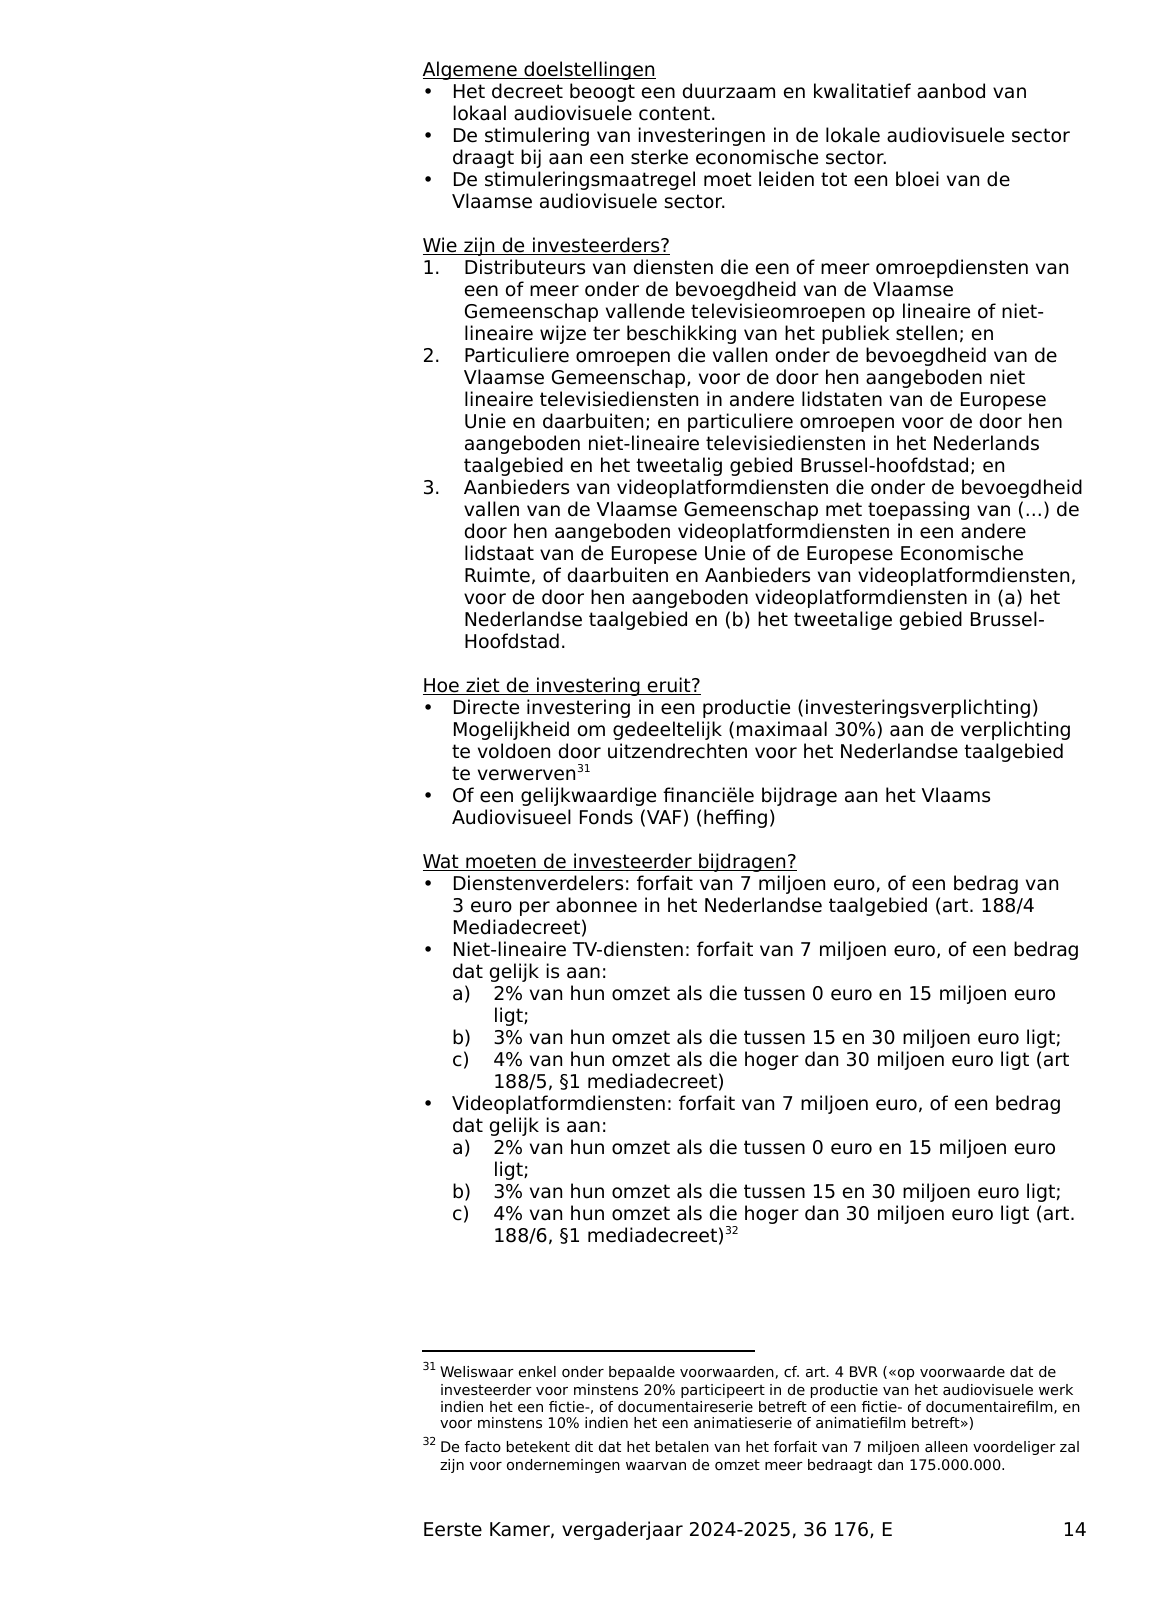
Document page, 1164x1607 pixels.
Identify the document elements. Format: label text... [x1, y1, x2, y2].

text b) 3% van hun omzet als die tussen 15 en 30 miljoen euro ligt; [452, 1027, 1087, 1049]
text 2. Particuliere omroepen die vallen onder de bevoegdheid van de Vlaamse Gemeenschap, voor de door hen aangeboden niet lineaire televisiediensten in andere lidstaten van de Europese Unie en daarbuiten; en particuliere omroepen voor de door hen aangeboden niet-lineaire televisiediensten in het Nederlands taalgebied en het tweetalig gebied Brussel-hoofdstad; en [422, 345, 1087, 477]
text • Of een gelijkwaardige financiële bijdrage aan het Vlaams Audiovisueel Fonds (VAF) (heffing) [422, 785, 1087, 829]
text • Directe investering in een productie (investeringsverplichting) [422, 697, 1087, 719]
text a) 2% van hun omzet als die tussen 0 euro en 15 miljoen euro ligt; [452, 1137, 1087, 1181]
text De facto betekent dit dat het betalen van het forfait van 7 miljoen alleen voordeliger zal zijn voor ondernemingen waarvan de omzet meer bedraagt dan 175.000.000. [422, 1435, 1087, 1474]
text • Het decreet beoogt een duurzaam en kwalitatief aanbod van lokaal audiovisuele content. [422, 81, 1087, 125]
text c) 4% van hun omzet als die hoger dan 30 miljoen euro ligt (art 188/5, §1 mediadecreet) [452, 1049, 1087, 1093]
text b) 3% van hun omzet als die tussen 15 en 30 miljoen euro ligt; [452, 1181, 1087, 1203]
subtitle Wat moeten de investeerder bijdragen? [422, 851, 1087, 873]
text • Videoplatformdiensten: forfait van 7 miljoen euro, of een bedrag dat gelijk is aan: [422, 1093, 1087, 1137]
text 3. Aanbieders van videoplatformdiensten die onder de bevoegdheid vallen van de Vlaamse Gemeenschap met toepassing van (...) de door hen aangeboden videoplatformdiensten in een andere lidstaat van de Europese Unie of de Europese Economische Ruimte, of daarbuiten en Aanbieders van videoplatformdiensten, voor de door hen aangeboden videoplatformdiensten in (a) het Nederlandse taalgebied en (b) het tweetalige gebied Brussel-Hoofdstad. [422, 477, 1087, 653]
subtitle Algemene doelstellingen [422, 59, 1087, 81]
text c) 4% van hun omzet als die hoger dan 30 miljoen euro ligt (art. 188/6, §1 mediadecreet) [452, 1203, 1087, 1247]
text a) 2% van hun omzet als die tussen 0 euro en 15 miljoen euro ligt; [452, 983, 1087, 1027]
text 1. Distributeurs van diensten die een of meer omroepdiensten van een of meer onder de bevoegdheid van de Vlaamse Gemeenschap vallende televisieomroepen op lineaire of niet-lineaire wijze ter beschikking van het publiek stellen; en [422, 257, 1087, 345]
subtitle Hoe ziet de investering eruit? [422, 675, 1087, 697]
subtitle Wie zijn de investeerders? [422, 235, 1087, 257]
text • Dienstenverdelers: forfait van 7 miljoen euro, of een bedrag van 3 euro per abonnee in het Nederlandse taalgebied (art. 188/4 Mediadecreet) [422, 873, 1087, 939]
text • De stimuleringsmaatregel moet leiden tot een bloei van de Vlaamse audiovisuele sector. [422, 169, 1087, 213]
text • Niet-lineaire TV-diensten: forfait van 7 miljoen euro, of een bedrag dat gelijk is aan: [422, 939, 1087, 983]
text Mogelijkheid om gedeeltelijk (maximaal 30%) aan de verplichting te voldoen door uitzendrechten voor het Nederlandse taalgebied te verwerven [452, 719, 1087, 785]
text • De stimulering van investeringen in de lokale audiovisuele sector draagt bij aan een sterke economische sector. [422, 125, 1087, 169]
text Weliswaar enkel onder bepaalde voorwaarden, cf. art. 4 BVR («op voorwaarde dat de investeerder voor minstens 20% participeert in de productie van het audiovisuele werk indien het een fictie-, of documentaireserie betreft of een fictie- of documentairefilm, en voor minstens 10% indien het een animatieserie of animatiefilm betreft») [422, 1360, 1087, 1432]
